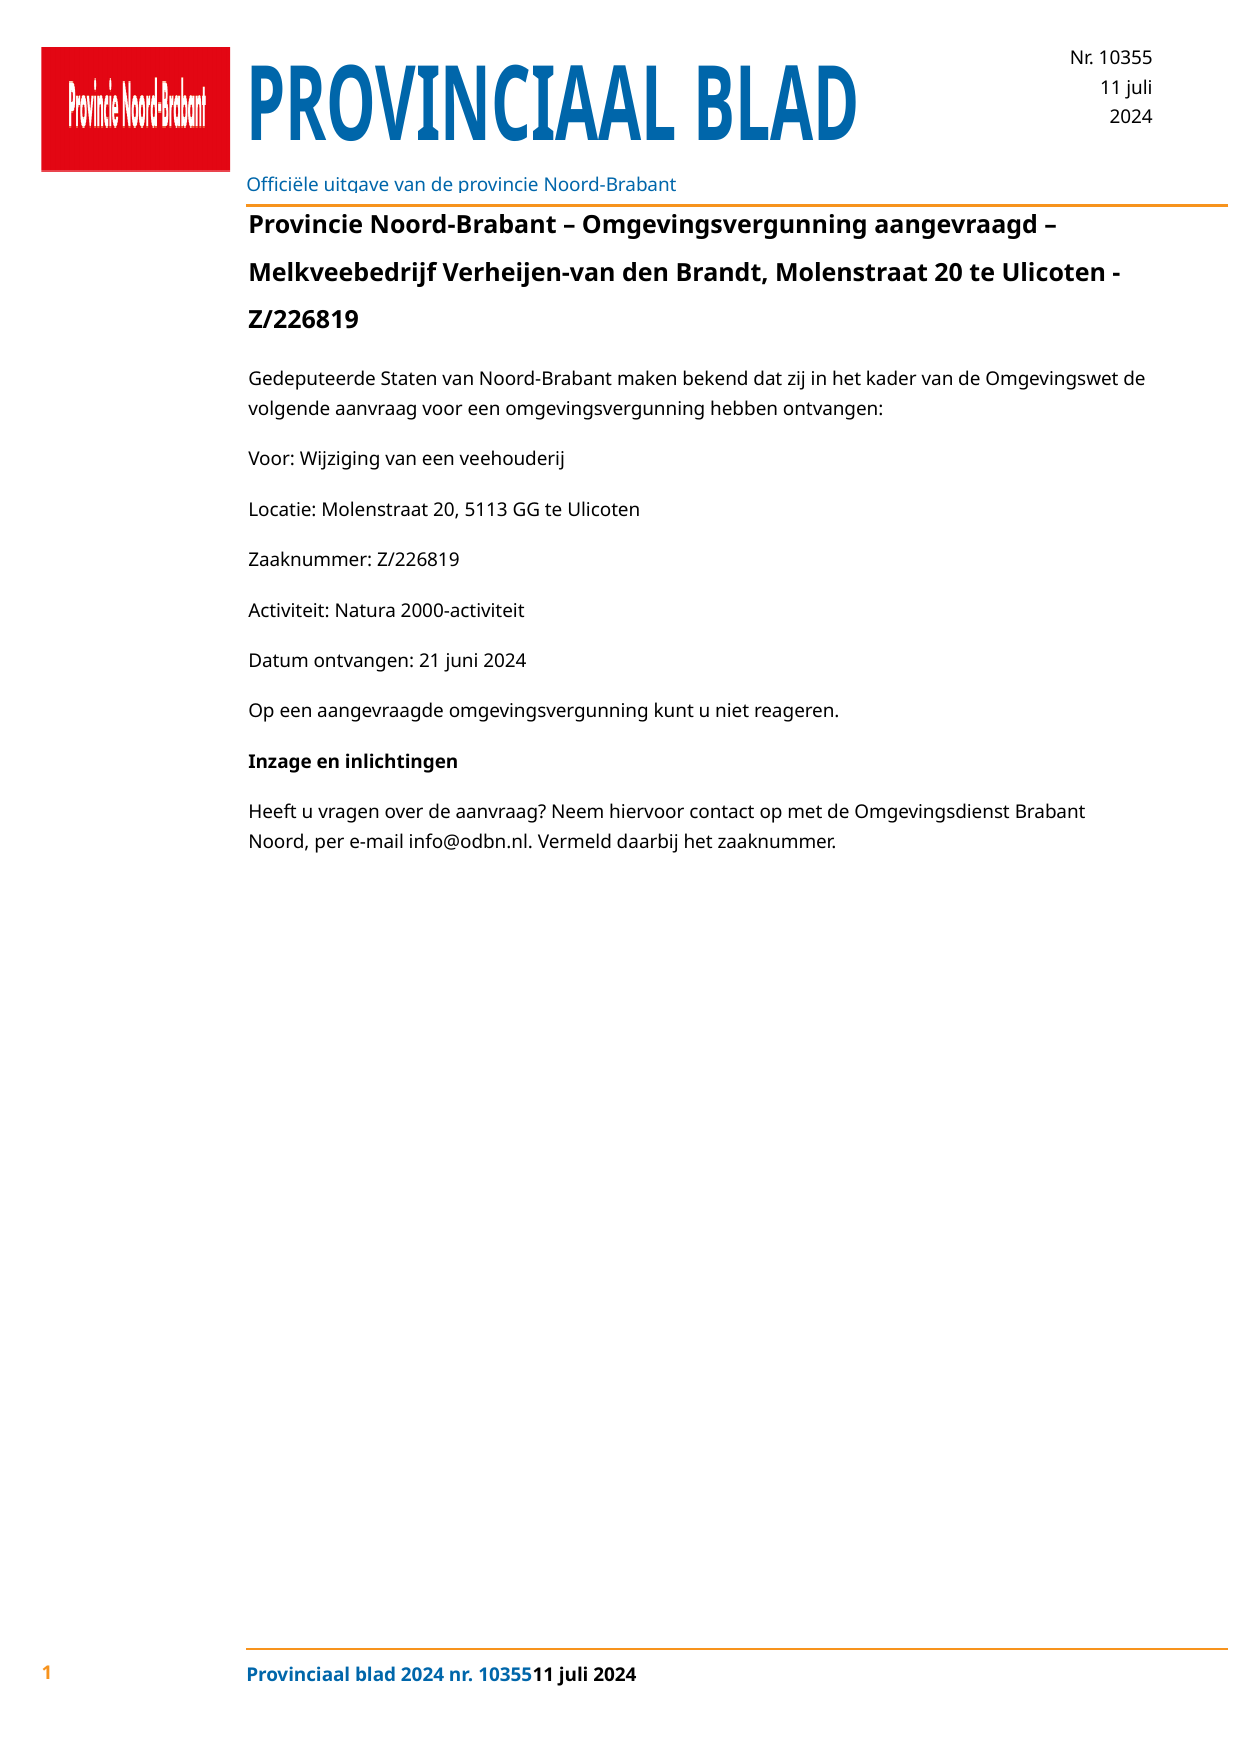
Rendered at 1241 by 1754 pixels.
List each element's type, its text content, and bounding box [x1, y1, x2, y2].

text Gedeputeerde Staten van Noord-Brabant maken bekend dat zij in het kader van de Omgevingswet de volgende aanvraag voor een omgevingsvergunning hebben ontvangen: [248, 366, 1152, 421]
text Provincie Noord-Brabant – Omgevingsvergunning aangevraagd – Melkveebedrijf Verheijen-van den Brandt, Molenstraat 20 te Ulicoten - Z/226819 [248, 207, 1152, 336]
text Zaaknummer: Z/226819 [248, 546, 1152, 572]
picture [41, 47, 231, 172]
text Voor: Wijziging van een veehouderij [248, 446, 1152, 471]
text Heeft u vragen over de aanvraag? Neem hiervoor contact op met de Omgevingsdienst Brabant Noord, per e-mail info@odbn.nl. Vermeld daarbij het zaaknummer. [248, 798, 1152, 854]
text Activiteit: Natura 2000-activiteit [248, 597, 1152, 622]
text Op een aangevraagde omgevingsvergunning kunt u niet reageren. [248, 698, 1152, 723]
text Locatie: Molenstraat 20, 5113 GG te Ulicoten [248, 496, 1152, 522]
text Datum ontvangen: 21 juni 2024 [248, 647, 1152, 673]
text Inzage en inlichtingen [248, 748, 1152, 774]
